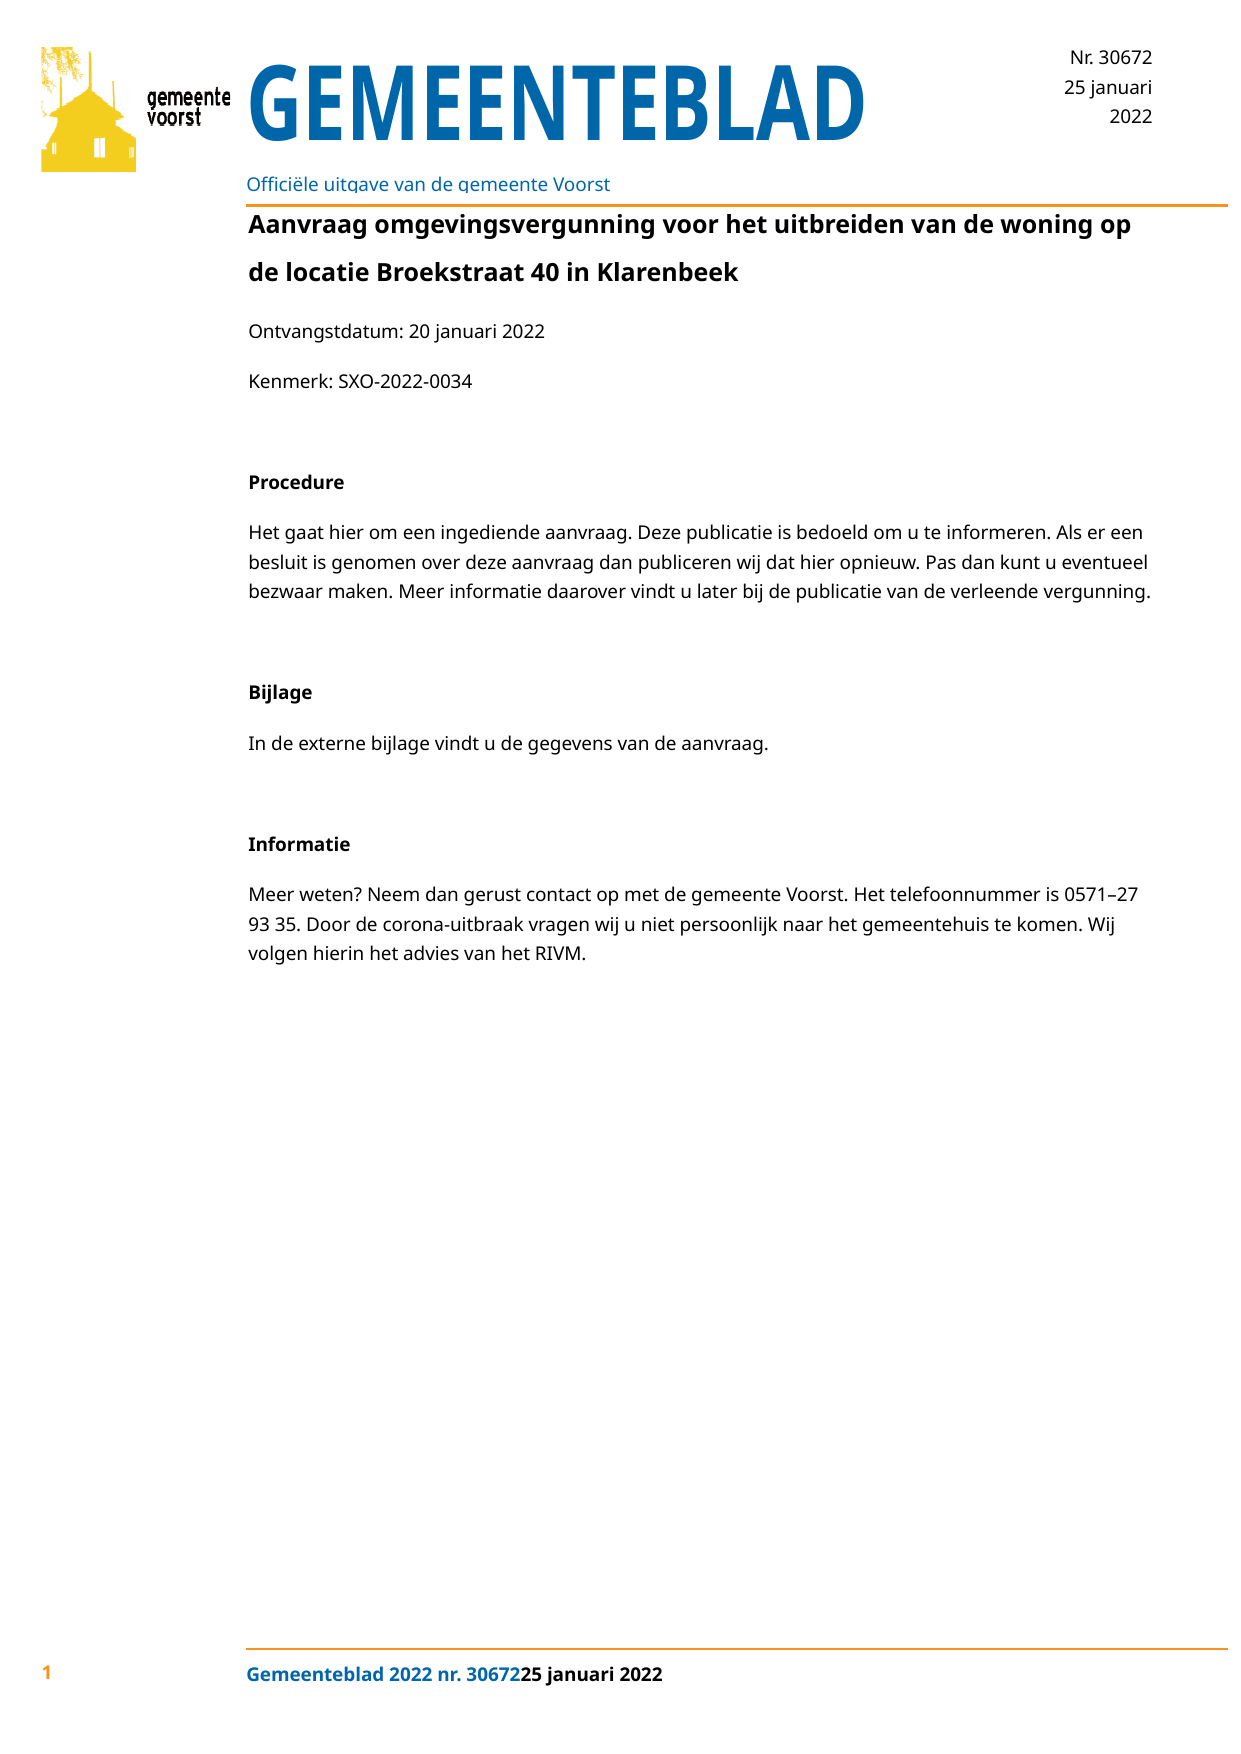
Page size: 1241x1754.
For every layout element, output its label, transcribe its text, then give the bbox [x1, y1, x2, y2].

text Procedure [248, 469, 1152, 495]
picture [41, 47, 231, 172]
text Kenmerk: SXO-2022-0034 [248, 368, 1152, 394]
text Informatie [248, 831, 1152, 857]
text Ontvangstdatum: 20 januari 2022 [248, 318, 1152, 344]
text Aanvraag omgevingsvergunning voor het uitbreiden van de woning op de locatie Broekstraat 40 in Klarenbeek [248, 207, 1152, 288]
text Het gaat hier om een ingediende aanvraag. Deze publicatie is bedoeld om u te informeren. Als er een besluit is genomen over deze aanvraag dan publiceren wij dat hier opnieuw. Pas dan kunt u eventueel bezwaar maken. Meer informatie daarover vindt u later bij de publicatie van de verleende vergunning. [248, 519, 1152, 604]
text Meer weten? Neem dan gerust contact op met de gemeente Voorst. Het telefoonnummer is 0571–27 93 35. Door de corona-uitbraak vragen wij u niet persoonlijk naar het gemeentehuis te komen. Wij volgen hierin het advies van het RIVM. [248, 881, 1152, 966]
text In de externe bijlage vindt u de gegevens van de aanvraag. [248, 730, 1152, 756]
text Bijlage [248, 679, 1152, 705]
